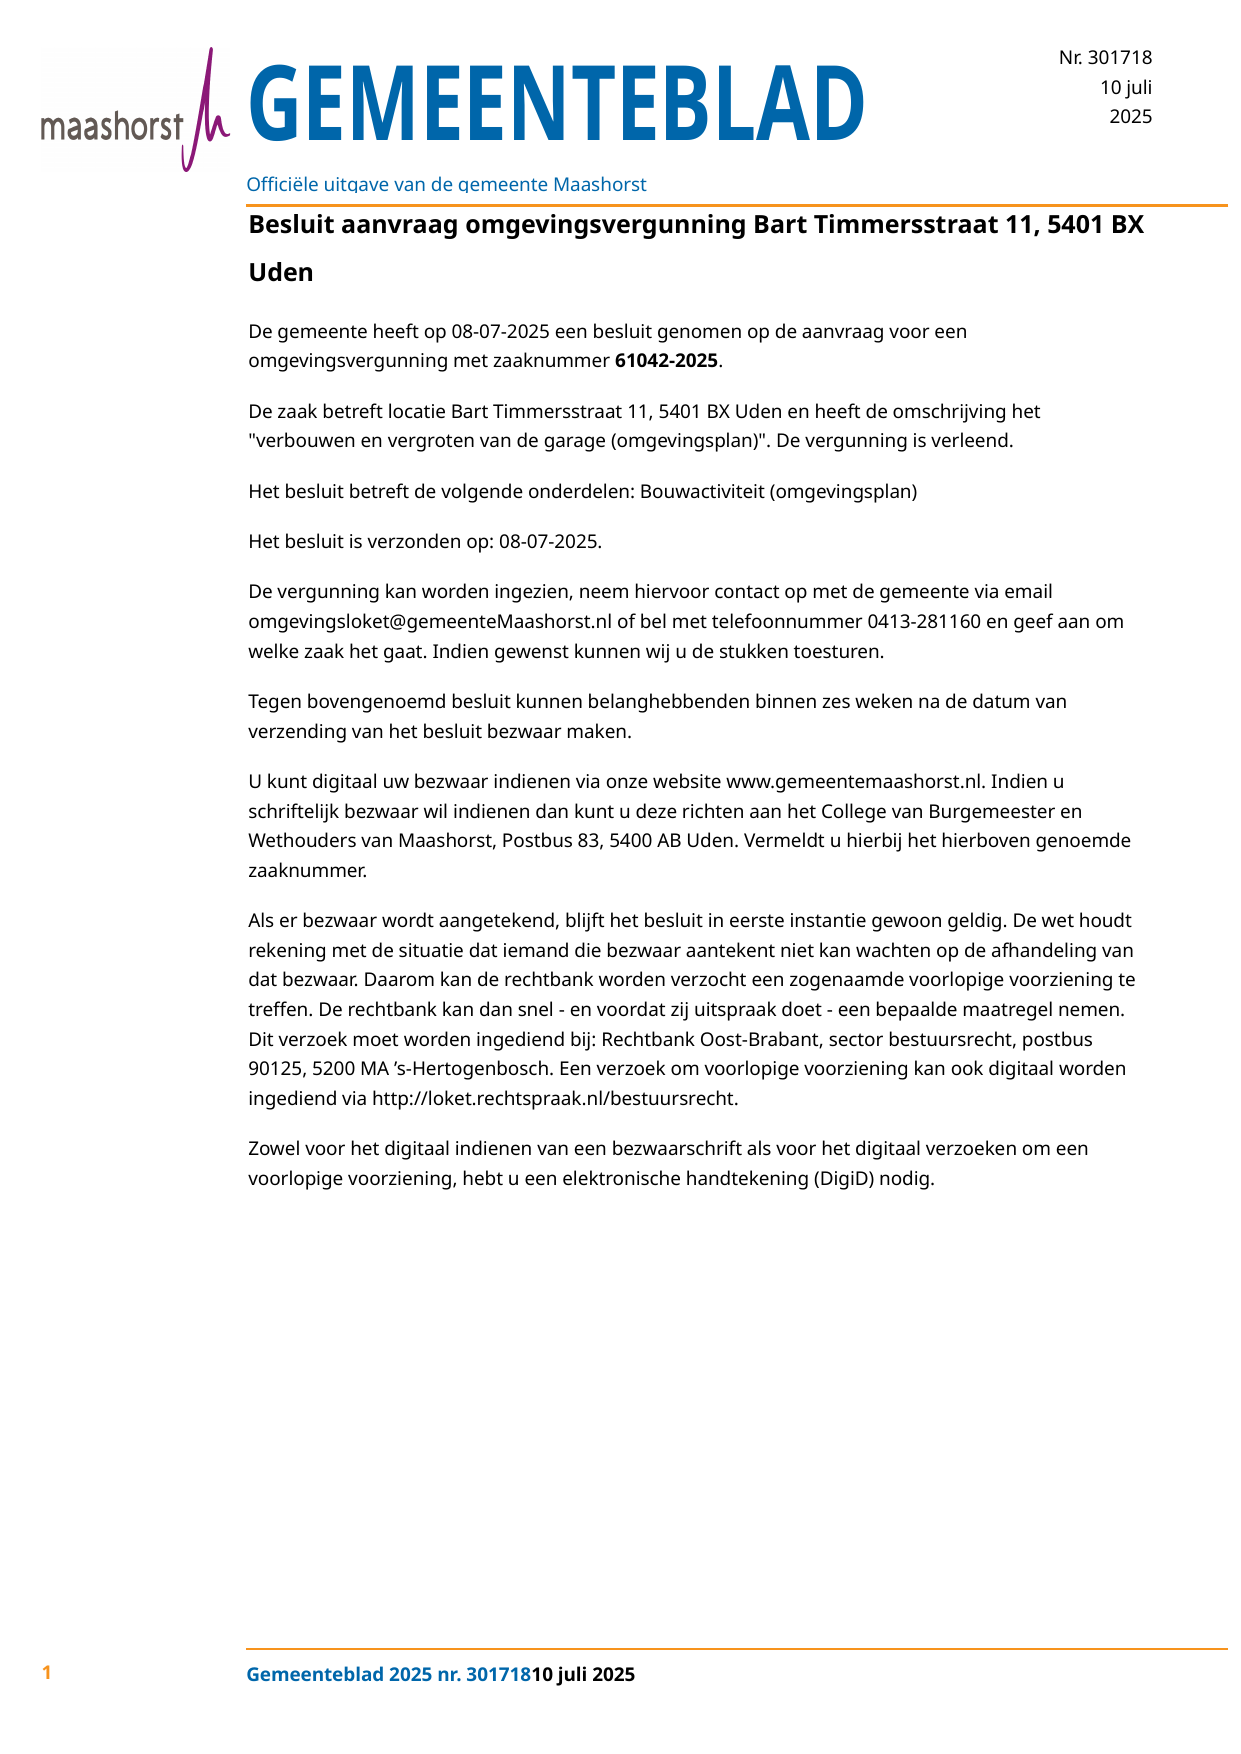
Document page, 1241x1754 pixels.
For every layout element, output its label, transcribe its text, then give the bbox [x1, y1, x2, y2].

text Besluit aanvraag omgevingsvergunning Bart Timmersstraat 11, 5401 BX Uden [248, 207, 1152, 288]
text Het besluit betreft de volgende onderdelen: Bouwactiviteit (omgevingsplan) [248, 478, 1152, 504]
text Als er bezwaar wordt aangetekend, blijft het besluit in eerste instantie gewoon geldig. De wet houdt rekening met de situatie dat iemand die bezwaar aantekent niet kan wachten op de afhandeling van dat bezwaar. Daarom kan de rechtbank worden verzocht een zogenaamde voorlopige voorziening te treffen. De rechtbank kan dan snel - en voordat zij uitspraak doet - een bepaalde maatregel nemen. Dit verzoek moet worden ingediend bij: Rechtbank Oost-Brabant, sector bestuursrecht, postbus 90125, 5200 MA ’s-Hertogenbosch. Een verzoek om voorlopige voorziening kan ook digitaal worden ingediend via http://loket.rechtspraak.nl/bestuursrecht. [248, 907, 1152, 1111]
text Tegen bovengenoemd besluit kunnen belanghebbenden binnen zes weken na de datum van verzending van het besluit bezwaar maken. [248, 688, 1152, 744]
text Het besluit is verzonden op: 08-07-2025. [248, 528, 1152, 554]
text De vergunning kan worden ingezien, neem hiervoor contact op met de gemeente via email omgevingsloket@gemeenteMaashorst.nl of bel met telefoonnummer 0413-281160 en geef aan om welke zaak het gaat. Indien gewenst kunnen wij u de stukken toesturen. [248, 579, 1152, 664]
text U kunt digitaal uw bezwaar indienen via onze website www.gemeentemaashorst.nl. Indien u schriftelijk bezwaar wil indienen dan kunt u deze richten aan het College van Burgemeester en Wethouders van Maashorst, Postbus 83, 5400 AB Uden. Vermeldt u hierbij het hierboven genoemde zaaknummer. [248, 768, 1152, 883]
text De gemeente heeft op 08-07-2025 een besluit genomen op de aanvraag voor een omgevingsvergunning met zaaknummer 61042-2025. [248, 318, 1152, 373]
text Zowel voor het digitaal indienen van een bezwaarschrift als voor het digitaal verzoeken om een voorlopige voorziening, hebt u een elektronische handtekening (DigiD) nodig. [248, 1135, 1152, 1191]
text De zaak betreft locatie Bart Timmersstraat 11, 5401 BX Uden en heeft de omschrijving het "verbouwen en vergroten van de garage (omgevingsplan)". De vergunning is verleend. [248, 398, 1152, 453]
picture [41, 47, 231, 172]
